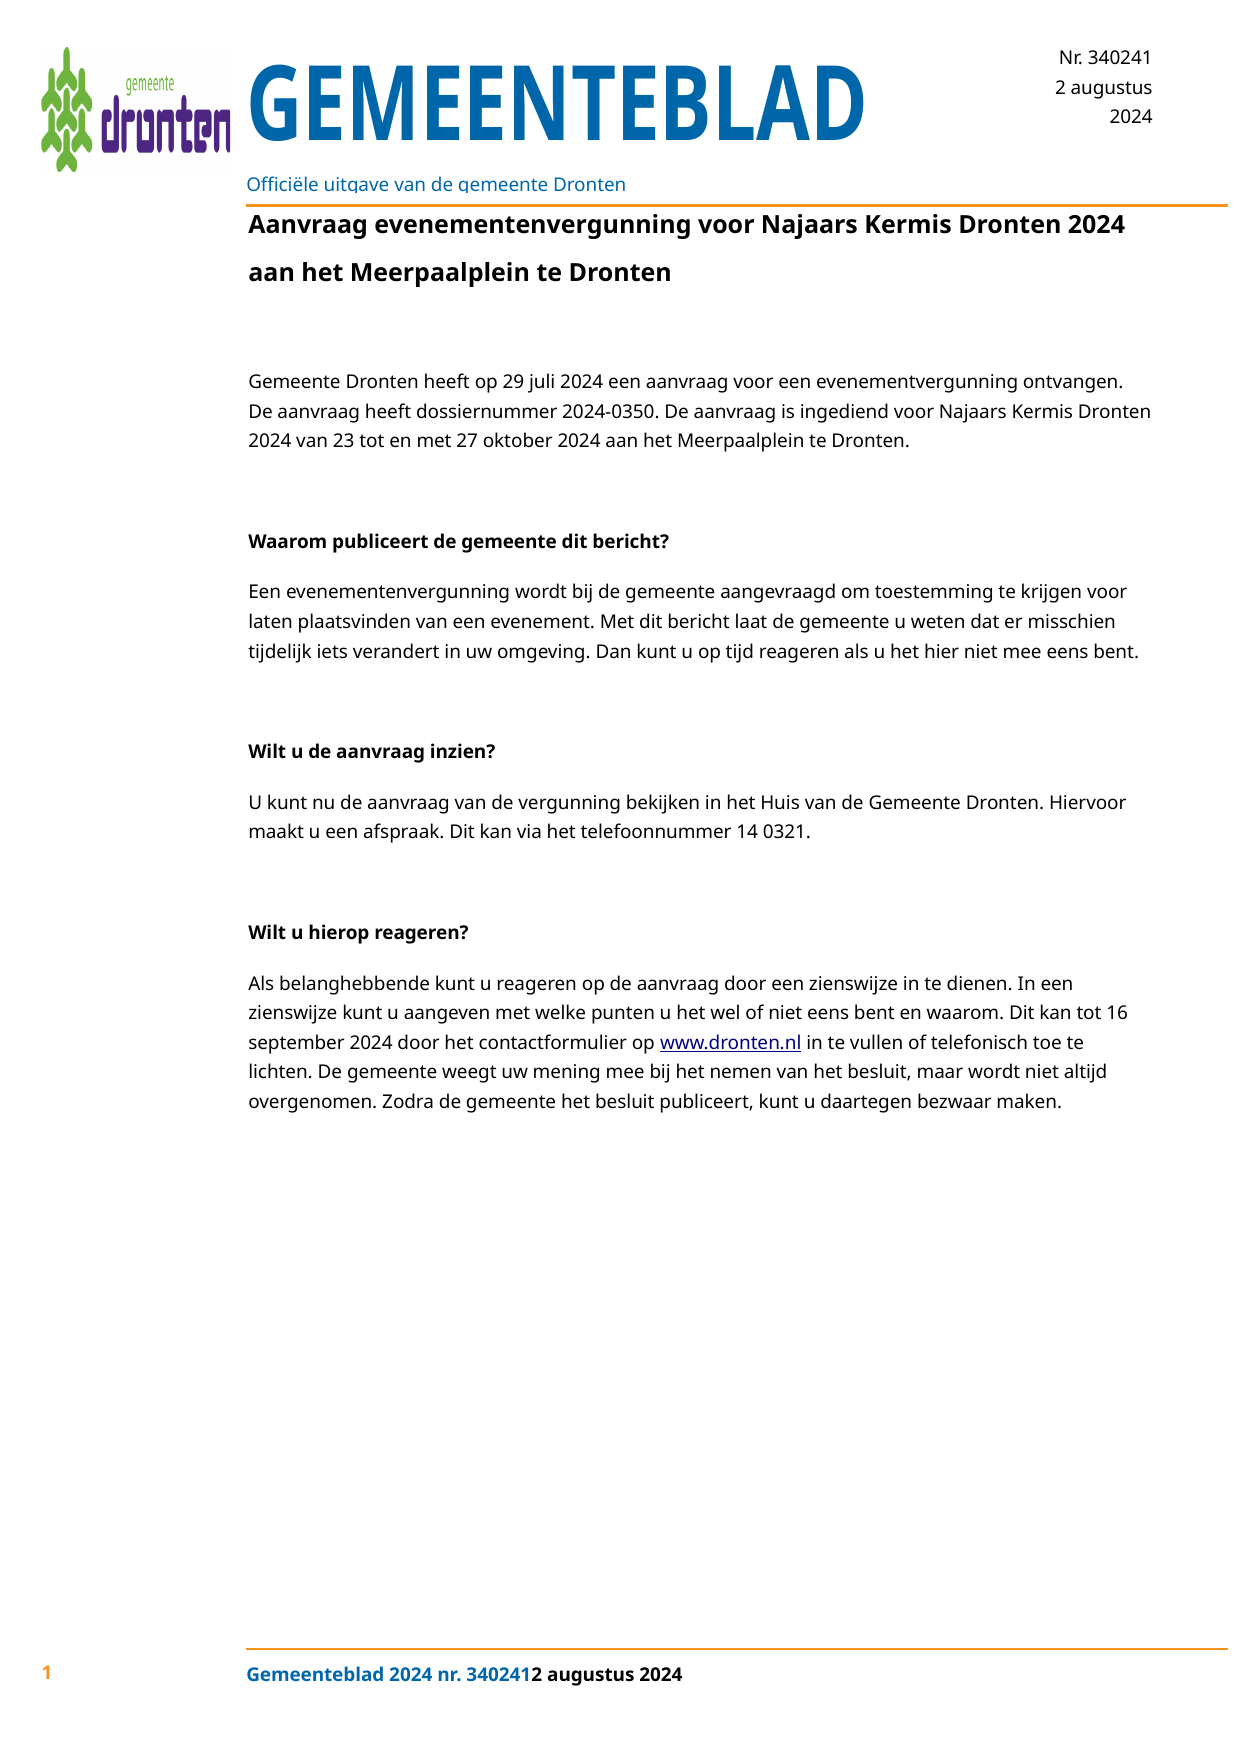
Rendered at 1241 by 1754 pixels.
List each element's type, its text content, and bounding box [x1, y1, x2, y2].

text Als belanghebbende kunt u reageren op de aanvraag door een zienswijze in te dienen. In een zienswijze kunt u aangeven met welke punten u het wel of niet eens bent en waarom. Dit kan tot 16 september 2024 door het contactformulier op www.dronten.nl in te vullen of telefonisch toe te lichten. De gemeente weegt uw mening mee bij het nemen van het besluit, maar wordt niet altijd overgenomen. Zodra de gemeente het besluit publiceert, kunt u daartegen bezwaar maken. [248, 970, 1152, 1114]
text Gemeente Dronten heeft op 29 juli 2024 een aanvraag voor een evenementvergunning ontvangen. De aanvraag heeft dossiernummer 2024-0350. De aanvraag is ingediend voor Najaars Kermis Dronten 2024 van 23 tot en met 27 oktober 2024 aan het Meerpaalplein te Dronten. [248, 368, 1152, 453]
text Aanvraag evenementenvergunning voor Najaars Kermis Dronten 2024 aan het Meerpaalplein te Dronten [248, 207, 1152, 288]
text Wilt u hierop reageren? [248, 919, 1152, 945]
text Een evenementenvergunning wordt bij de gemeente aangevraagd om toestemming te krijgen voor laten plaatsvinden van een evenement. Met dit bericht laat de gemeente u weten dat er misschien tijdelijk iets verandert in uw omgeving. Dan kunt u op tijd reageren als u het hier niet mee eens bent. [248, 579, 1152, 664]
text U kunt nu de aanvraag van de vergunning bekijken in het Huis van de Gemeente Dronten. Hiervoor maakt u een afspraak. Dit kan via het telefoonnummer 14 0321. [248, 789, 1152, 844]
picture [41, 47, 231, 172]
text Waarom publiceert de gemeente dit bericht? [248, 528, 1152, 554]
text Wilt u de aanvraag inzien? [248, 739, 1152, 764]
